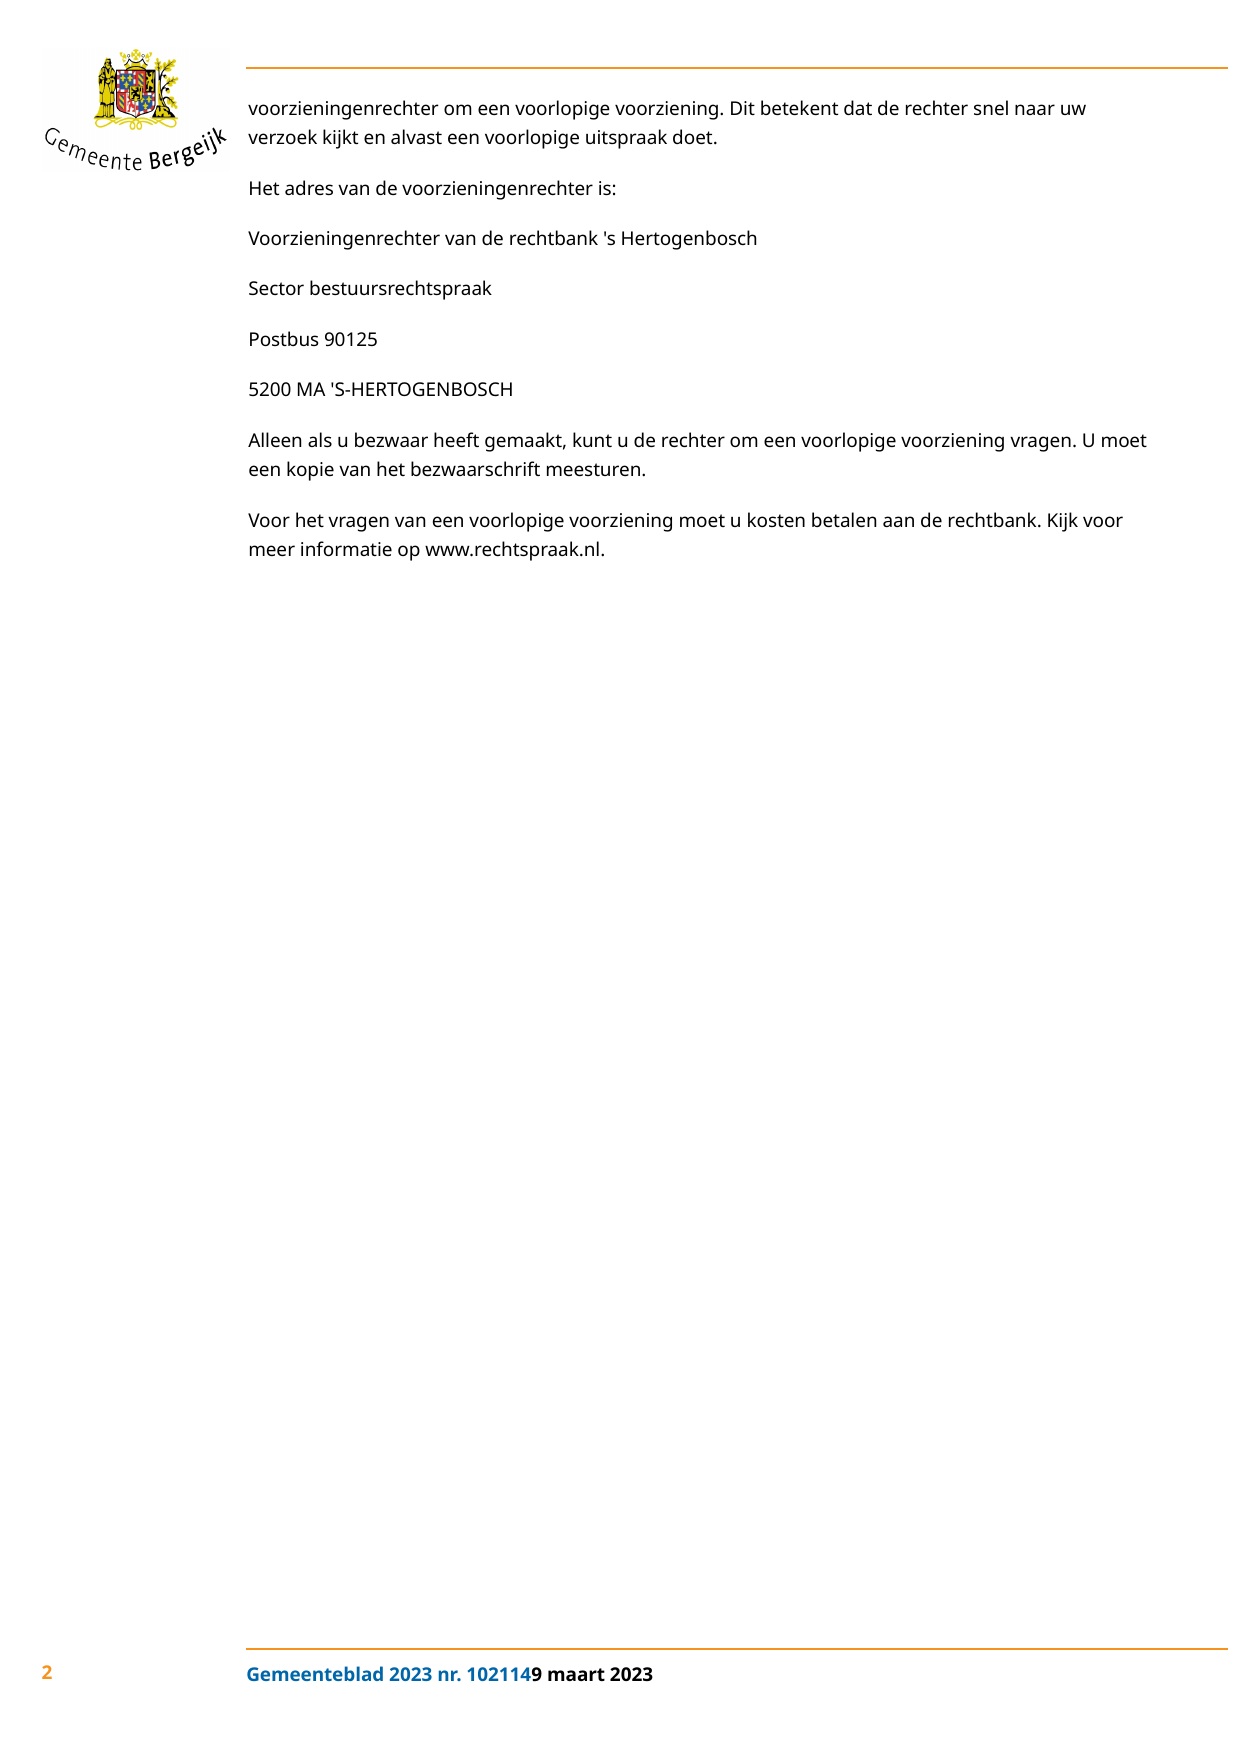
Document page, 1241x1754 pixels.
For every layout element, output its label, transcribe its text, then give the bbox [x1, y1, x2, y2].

text Sector bestuursrechtspraak [248, 276, 1152, 301]
picture [41, 47, 231, 172]
text Voor het vragen van een voorlopige voorziening moet u kosten betalen aan de rechtbank. Kijk voor meer informatie op www.rechtspraak.nl. [248, 507, 1152, 562]
text Postbus 90125 [248, 326, 1152, 352]
text Alleen als u bezwaar heeft gemaakt, kunt u de rechter om een voorlopige voorziening vragen. U moet een kopie van het bezwaarschrift meesturen. [248, 427, 1152, 482]
text 5200 MA 'S-HERTOGENBOSCH [248, 376, 1152, 402]
text Voorzieningenrechter van de rechtbank 's Hertogenbosch [248, 225, 1152, 251]
text voorzieningenrechter om een voorlopige voorziening. Dit betekent dat de rechter snel naar uw verzoek kijkt en alvast een voorlopige uitspraak doet. [248, 95, 1152, 150]
text Het adres van de voorzieningenrechter is: [248, 175, 1152, 201]
